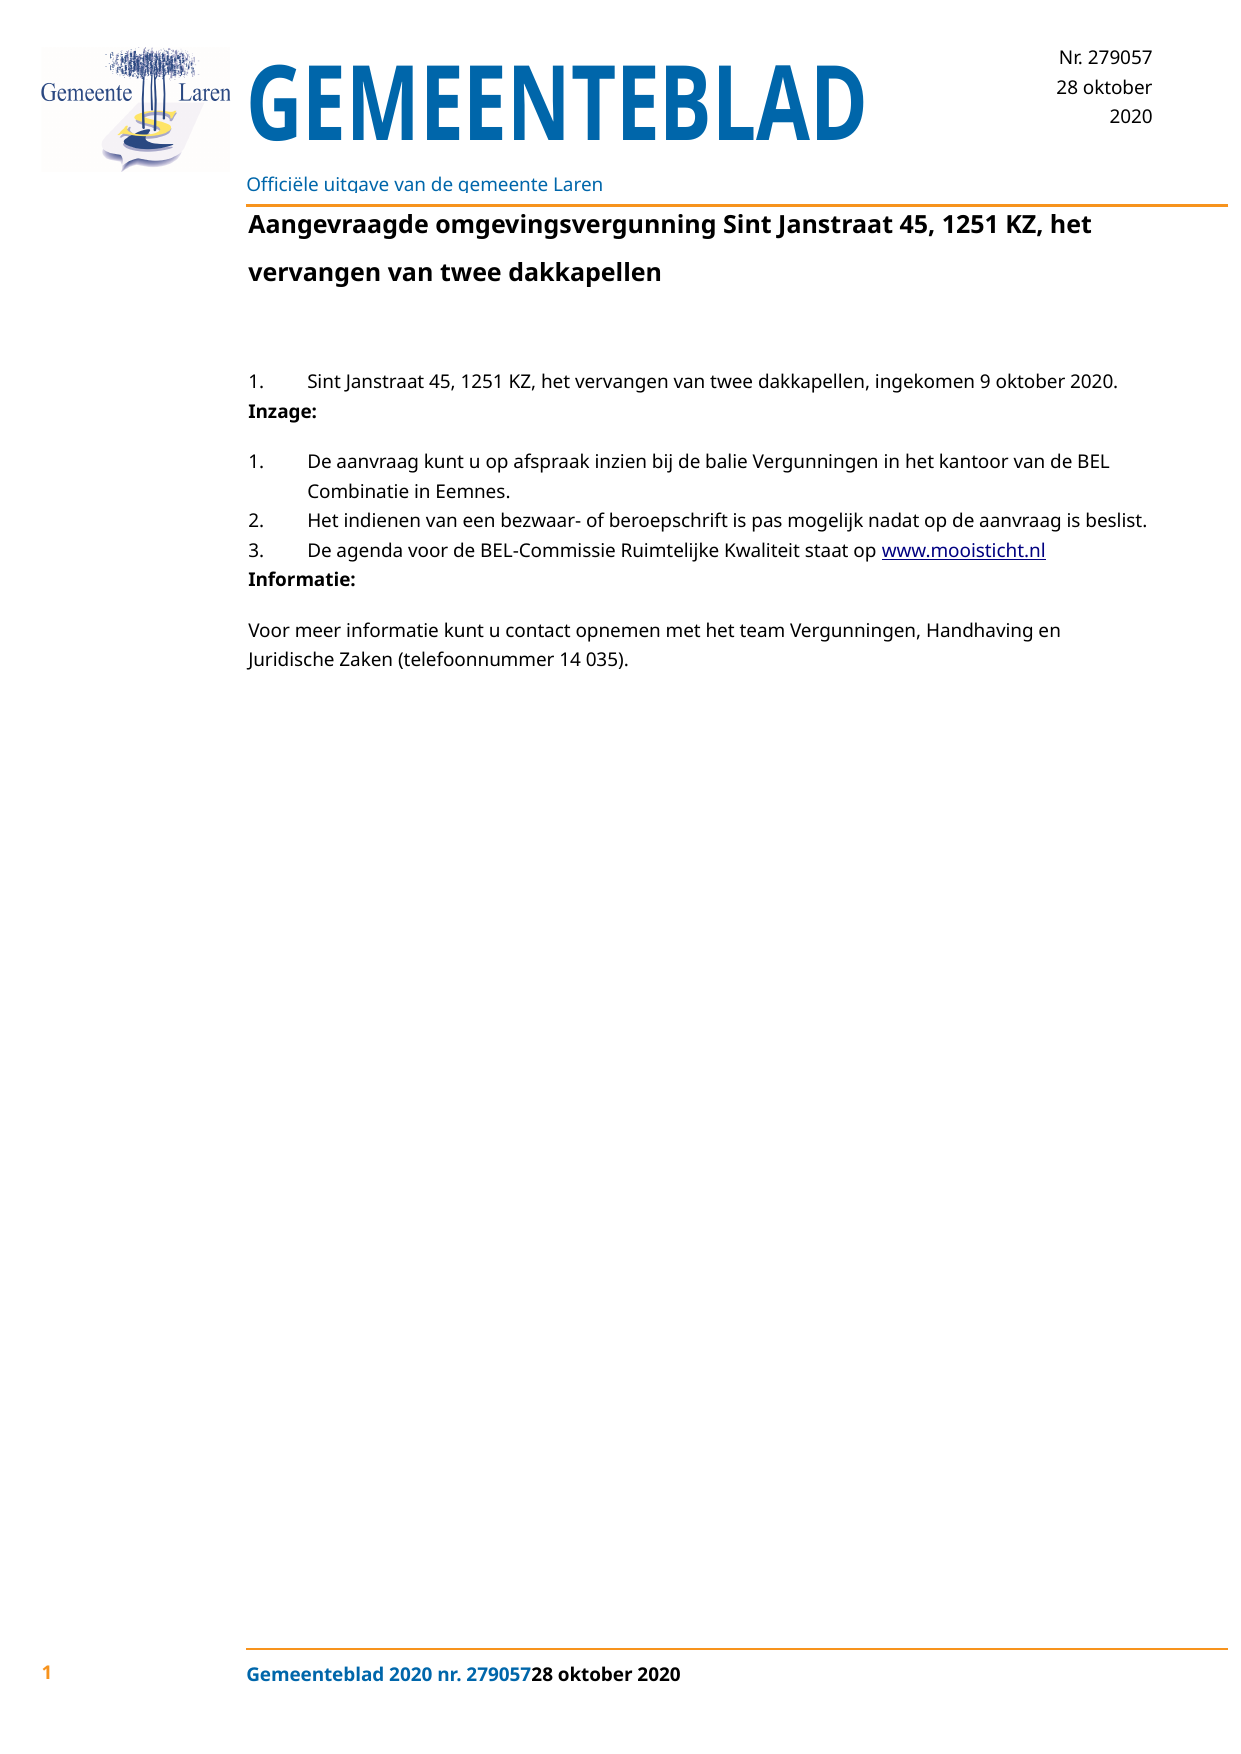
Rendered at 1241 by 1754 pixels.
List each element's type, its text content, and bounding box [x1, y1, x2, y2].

list De agenda voor de BEL-Commissie Ruimtelijke Kwaliteit staat op www.mooisticht.nl [248, 537, 1152, 563]
text Informatie: [248, 567, 1152, 592]
text Voor meer informatie kunt u contact opnemen met het team Vergunningen, Handhaving en Juridische Zaken (telefoonnummer 14 035). [248, 617, 1152, 672]
text Aangevraagde omgevingsvergunning Sint Janstraat 45, 1251 KZ, het vervangen van twee dakkapellen [248, 207, 1152, 288]
list Sint Janstraat 45, 1251 KZ, het vervangen van twee dakkapellen, ingekomen 9 oktober 2020. [248, 368, 1152, 394]
list Het indienen van een bezwaar- of beroepschrift is pas mogelijk nadat op de aanvraag is beslist. [248, 507, 1152, 533]
list De aanvraag kunt u op afspraak inzien bij de balie Vergunningen in het kantoor van de BEL Combinatie in Eemnes. [248, 448, 1152, 504]
picture [41, 47, 231, 172]
text Inzage: [248, 398, 1152, 424]
